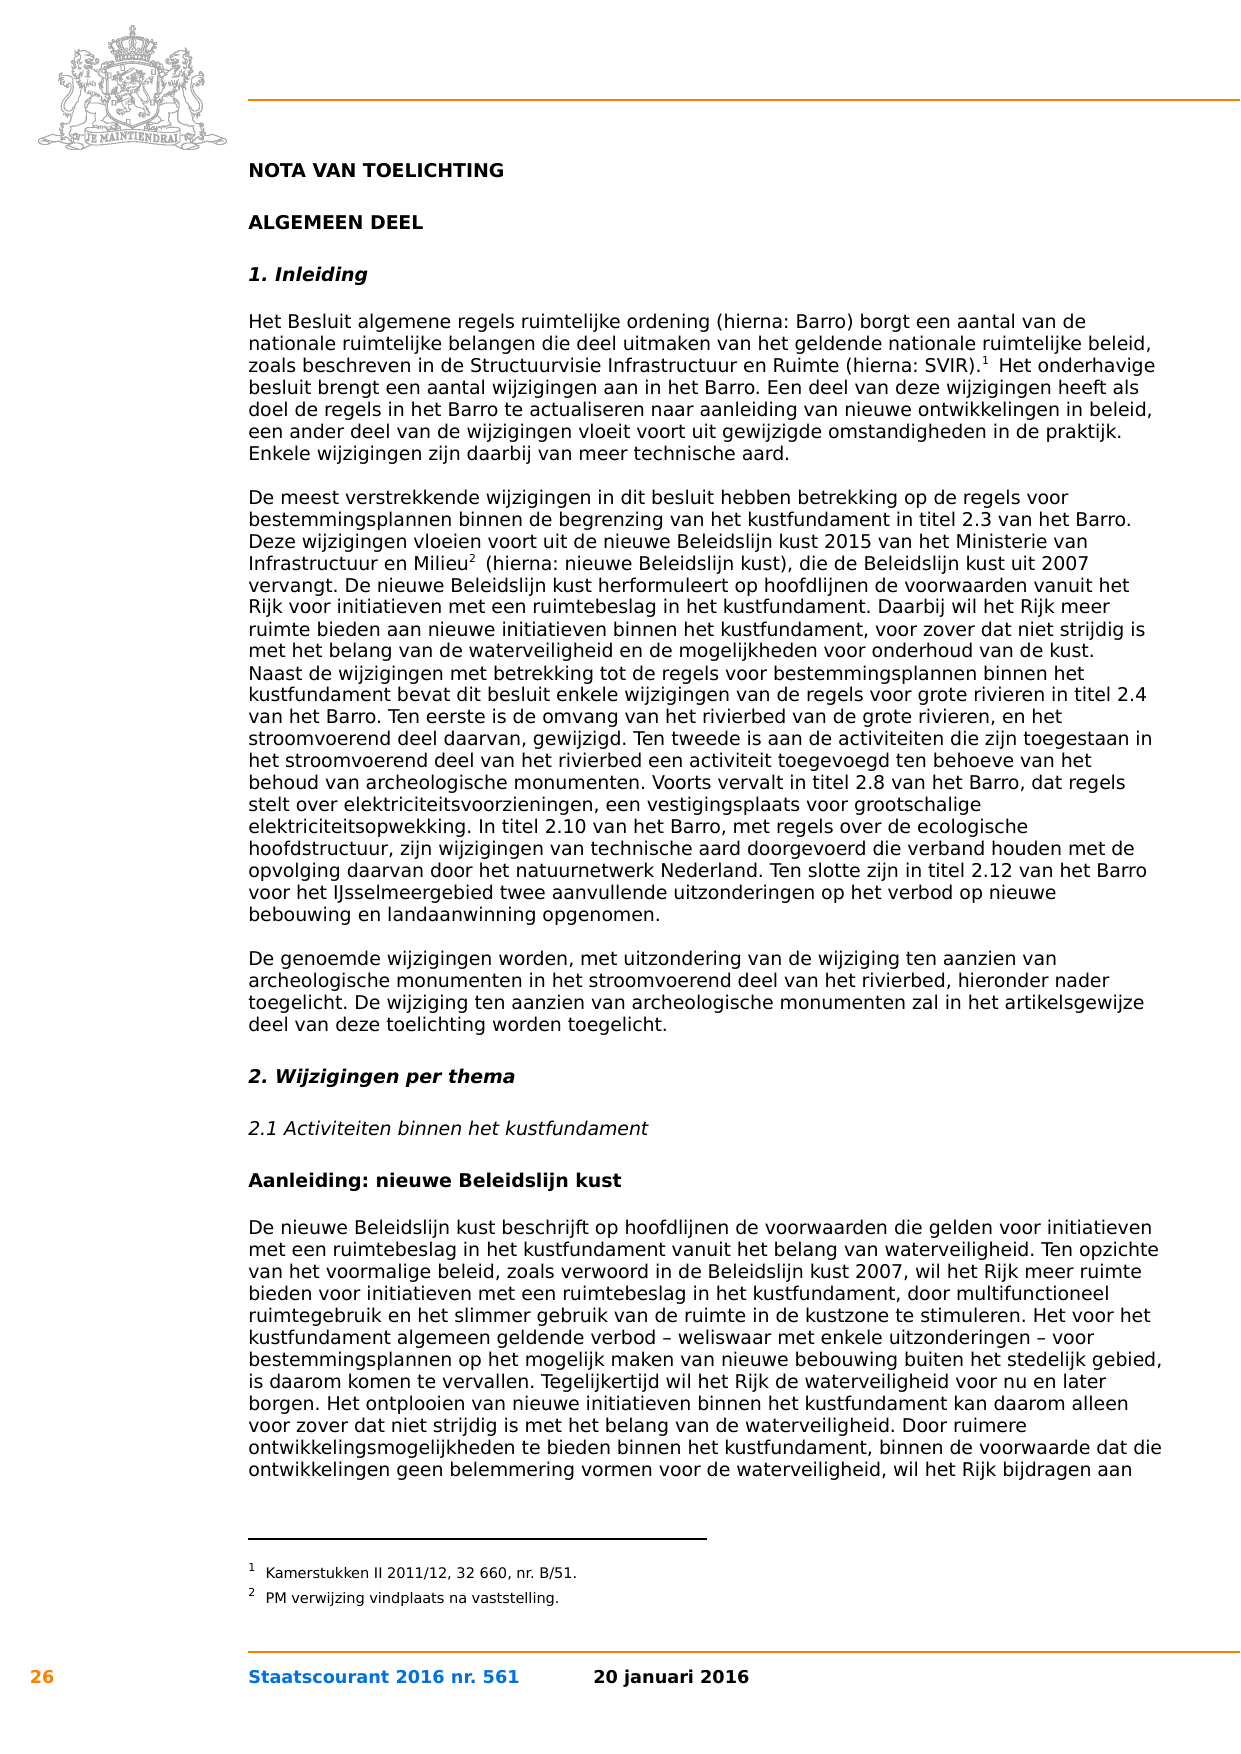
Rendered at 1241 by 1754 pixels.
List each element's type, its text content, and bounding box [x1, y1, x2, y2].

subtitle 2. Wijzigingen per thema [248, 1066, 1163, 1088]
text De meest verstrekkende wijzigingen in dit besluit hebben betrekking op de regels voor bestemmingsplannen binnen de begrenzing van het kustfundament in titel 2.3 van het Barro. Deze wijzigingen vloeien voort uit de nieuwe Beleidslijn kust 2015 van het Ministerie van Infrastructuur en Milieu (hierna: nieuwe Beleidslijn kust), die de Beleidslijn kust uit 2007 vervangt. De nieuwe Beleidslijn kust herformuleert op hoofdlijnen de voorwaarden vanuit het Rijk voor initiatieven met een ruimtebeslag in het kustfundament. Daarbij wil het Rijk meer ruimte bieden aan nieuwe initiatieven binnen het kustfundament, voor zover dat niet strijdig is met het belang van de waterveiligheid en de mogelijkheden voor onderhoud van de kust. [248, 487, 1163, 662]
text Het Besluit algemene regels ruimtelijke ordening (hierna: Barro) borgt een aantal van de nationale ruimtelijke belangen die deel uitmaken van het geldende nationale ruimtelijke beleid, zoals beschreven in de Structuurvisie Infrastructuur en Ruimte (hierna: SVIR). Het onderhavige besluit brengt een aantal wijzigingen aan in het Barro. Een deel van deze wijzigingen heeft als doel de regels in het Barro te actualiseren naar aanleiding van nieuwe ontwikkelingen in beleid, een ander deel van de wijzigingen vloeit voort uit gewijzigde omstandigheden in de praktijk. Enkele wijzigingen zijn daarbij van meer technische aard. [248, 311, 1163, 465]
picture [38, 25, 227, 150]
subtitle ALGEMEEN DEEL [248, 212, 1163, 234]
subtitle 1. Inleiding [248, 264, 1163, 286]
text PM verwijzing vindplaats na vaststelling. [248, 1586, 1163, 1608]
text Naast de wijzigingen met betrekking tot de regels voor bestemmingsplannen binnen het kustfundament bevat dit besluit enkele wijzigingen van de regels voor grote rivieren in titel 2.4 van het Barro. Ten eerste is de omvang van het rivierbed van de grote rivieren, en het stroomvoerend deel daarvan, gewijzigd. Ten tweede is aan de activiteiten die zijn toegestaan in het stroomvoerend deel van het rivierbed een activiteit toegevoegd ten behoeve van het behoud van archeologische monumenten. Voorts vervalt in titel 2.8 van het Barro, dat regels stelt over elektriciteitsvoorzieningen, een vestigingsplaats voor grootschalige elektriciteitsopwekking. In titel 2.10 van het Barro, met regels over de ecologische hoofdstructuur, zijn wijzigingen van technische aard doorgevoerd die verband houden met de opvolging daarvan door het natuurnetwerk Nederland. Ten slotte zijn in titel 2.12 van het Barro voor het IJsselmeergebied twee aanvullende uitzonderingen op het verbod op nieuwe bebouwing en landaanwinning opgenomen. [248, 662, 1163, 926]
text Kamerstukken II 2011/12, 32 660, nr. B/51. [248, 1561, 1163, 1583]
subtitle Aanleiding: nieuwe Beleidslijn kust [248, 1170, 1163, 1192]
subtitle 2.1 Activiteiten binnen het kustfundament [248, 1118, 1163, 1140]
text De nieuwe Beleidslijn kust beschrijft op hoofdlijnen de voorwaarden die gelden voor initiatieven met een ruimtebeslag in het kustfundament vanuit het belang van waterveiligheid. Ten opzichte van het voormalige beleid, zoals verwoord in de Beleidslijn kust 2007, wil het Rijk meer ruimte bieden voor initiatieven met een ruimtebeslag in het kustfundament, door multifunctioneel ruimtegebruik en het slimmer gebruik van de ruimte in de kustzone te stimuleren. Het voor het kustfundament algemeen geldende verbod – weliswaar met enkele uitzonderingen – voor bestemmingsplannen op het mogelijk maken van nieuwe bebouwing buiten het stedelijk gebied, is daarom komen te vervallen. Tegelijkertijd wil het Rijk de waterveiligheid voor nu en later borgen. Het ontplooien van nieuwe initiatieven binnen het kustfundament kan daarom alleen voor zover dat niet strijdig is met het belang van de waterveiligheid. Door ruimere ontwikkelingsmogelijkheden te bieden binnen het kustfundament, binnen de voorwaarde dat die ontwikkelingen geen belemmering vormen voor de waterveiligheid, wil het Rijk bijdragen aan [248, 1217, 1163, 1481]
text De genoemde wijzigingen worden, met uitzondering van de wijziging ten aanzien van archeologische monumenten in het stroomvoerend deel van het rivierbed, hieronder nader toegelicht. De wijziging ten aanzien van archeologische monumenten zal in het artikelsgewijze deel van deze toelichting worden toegelicht. [248, 948, 1163, 1036]
subtitle NOTA VAN TOELICHTING [248, 160, 1163, 182]
